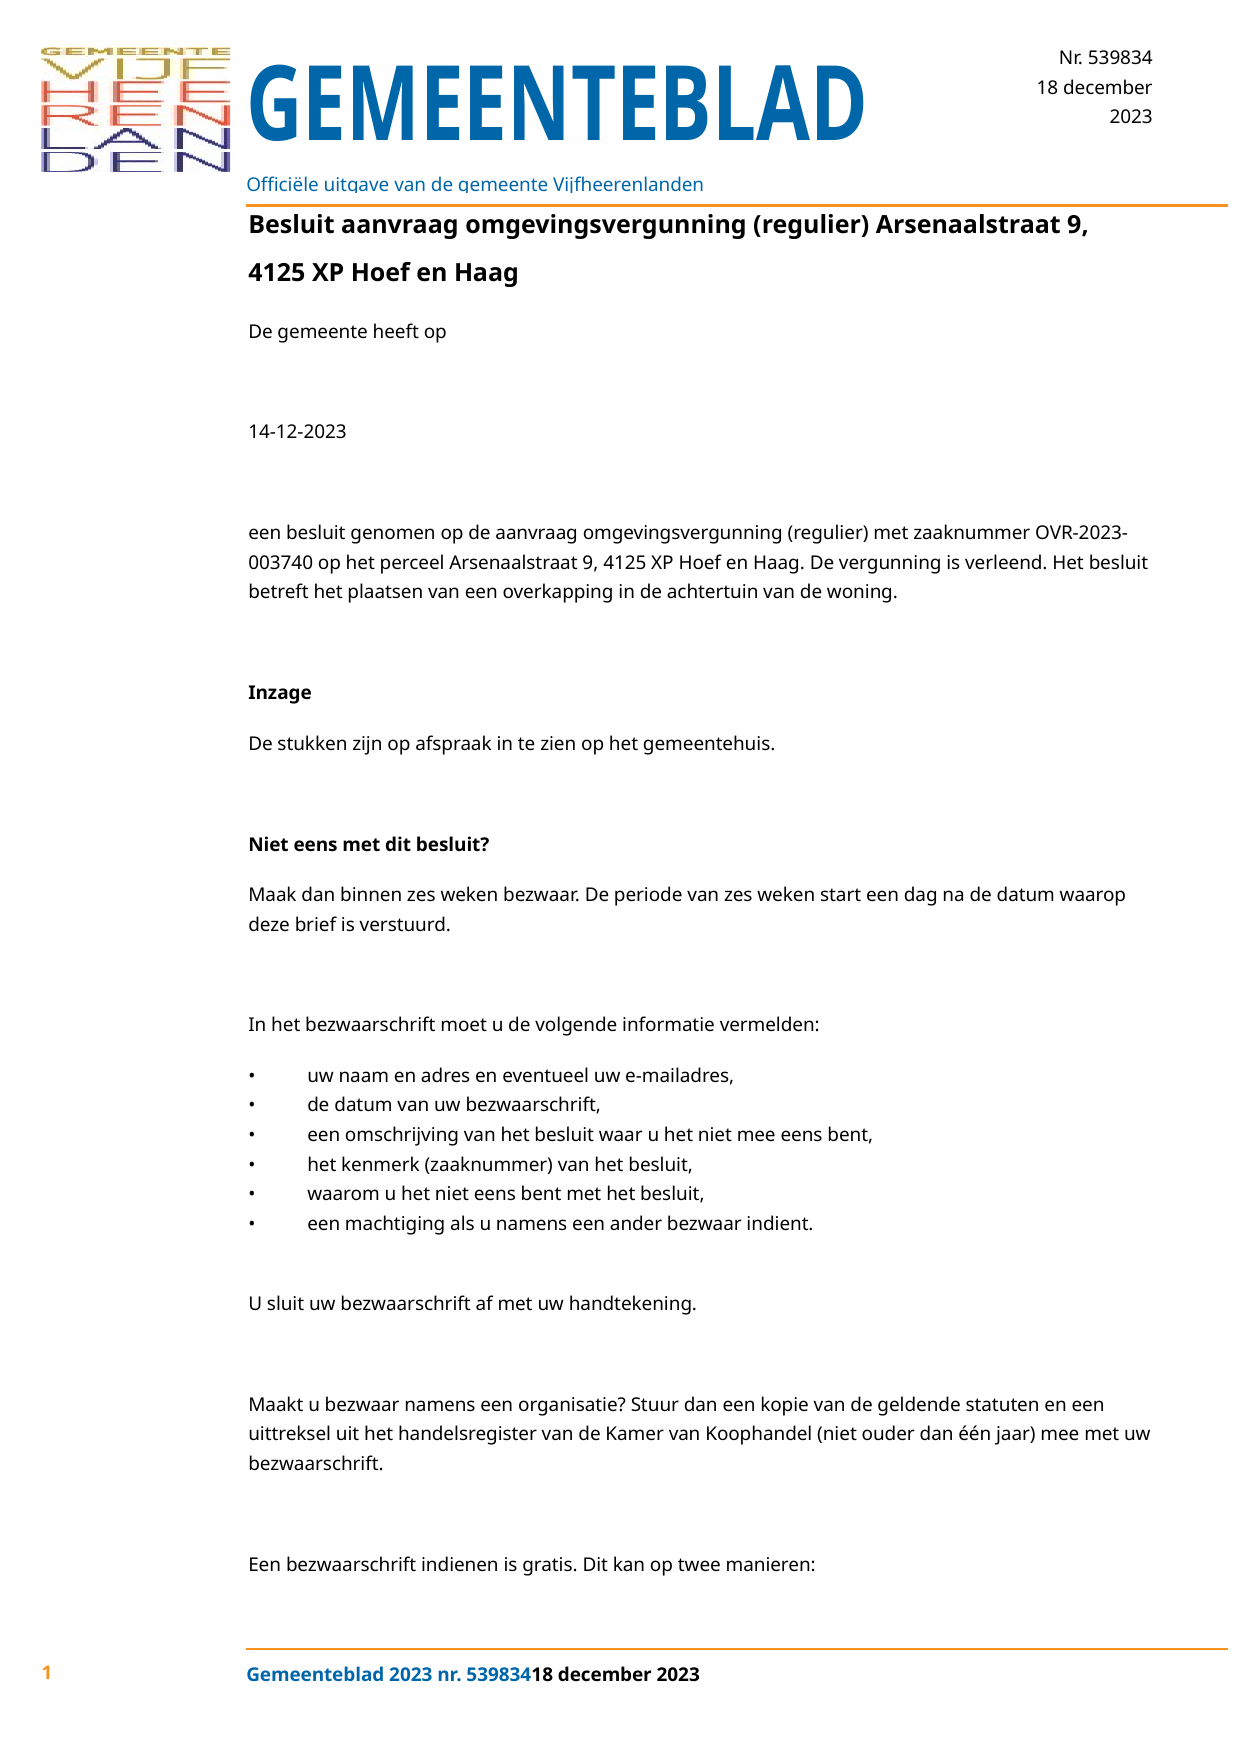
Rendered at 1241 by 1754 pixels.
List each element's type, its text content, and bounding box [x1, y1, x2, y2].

text 14-12-2023 [248, 419, 1152, 444]
text Besluit aanvraag omgevingsvergunning (regulier) Arsenaalstraat 9, 4125 XP Hoef en Haag [248, 207, 1152, 288]
list het kenmerk (zaaknummer) van het besluit, [248, 1151, 1152, 1177]
list een machtiging als u namens een ander bezwaar indient. [248, 1210, 1152, 1236]
text Niet eens met dit besluit? [248, 831, 1152, 857]
text Maakt u bezwaar namens een organisatie? Stuur dan een kopie van de geldende statuten en een uittreksel uit het handelsregister van de Kamer van Koophandel (niet ouder dan één jaar) mee met uw bezwaarschrift. [248, 1391, 1152, 1476]
text Maak dan binnen zes weken bezwaar. De periode van zes weken start een dag na de datum waarop deze brief is verstuurd. [248, 881, 1152, 937]
text een besluit genomen op de aanvraag omgevingsvergunning (regulier) met zaaknummer OVR-2023-003740 op het perceel Arsenaalstraat 9, 4125 XP Hoef en Haag. De vergunning is verleend. Het besluit betreft het plaatsen van een overkapping in de achtertuin van de woning. [248, 519, 1152, 604]
list waarom u het niet eens bent met het besluit, [248, 1180, 1152, 1206]
text De stukken zijn op afspraak in te zien op het gemeentehuis. [248, 730, 1152, 756]
text U sluit uw bezwaarschrift af met uw handtekening. [248, 1290, 1152, 1316]
picture [41, 47, 231, 172]
text Inzage [248, 679, 1152, 705]
text De gemeente heeft op [248, 318, 1152, 344]
list uw naam en adres en eventueel uw e-mailadres, [248, 1062, 1152, 1088]
text Een bezwaarschrift indienen is gratis. Dit kan op twee manieren: [248, 1551, 1152, 1577]
text In het bezwaarschrift moet u de volgende informatie vermelden: [248, 1012, 1152, 1037]
list de datum van uw bezwaarschrift, [248, 1092, 1152, 1117]
list een omschrijving van het besluit waar u het niet mee eens bent, [248, 1121, 1152, 1147]
